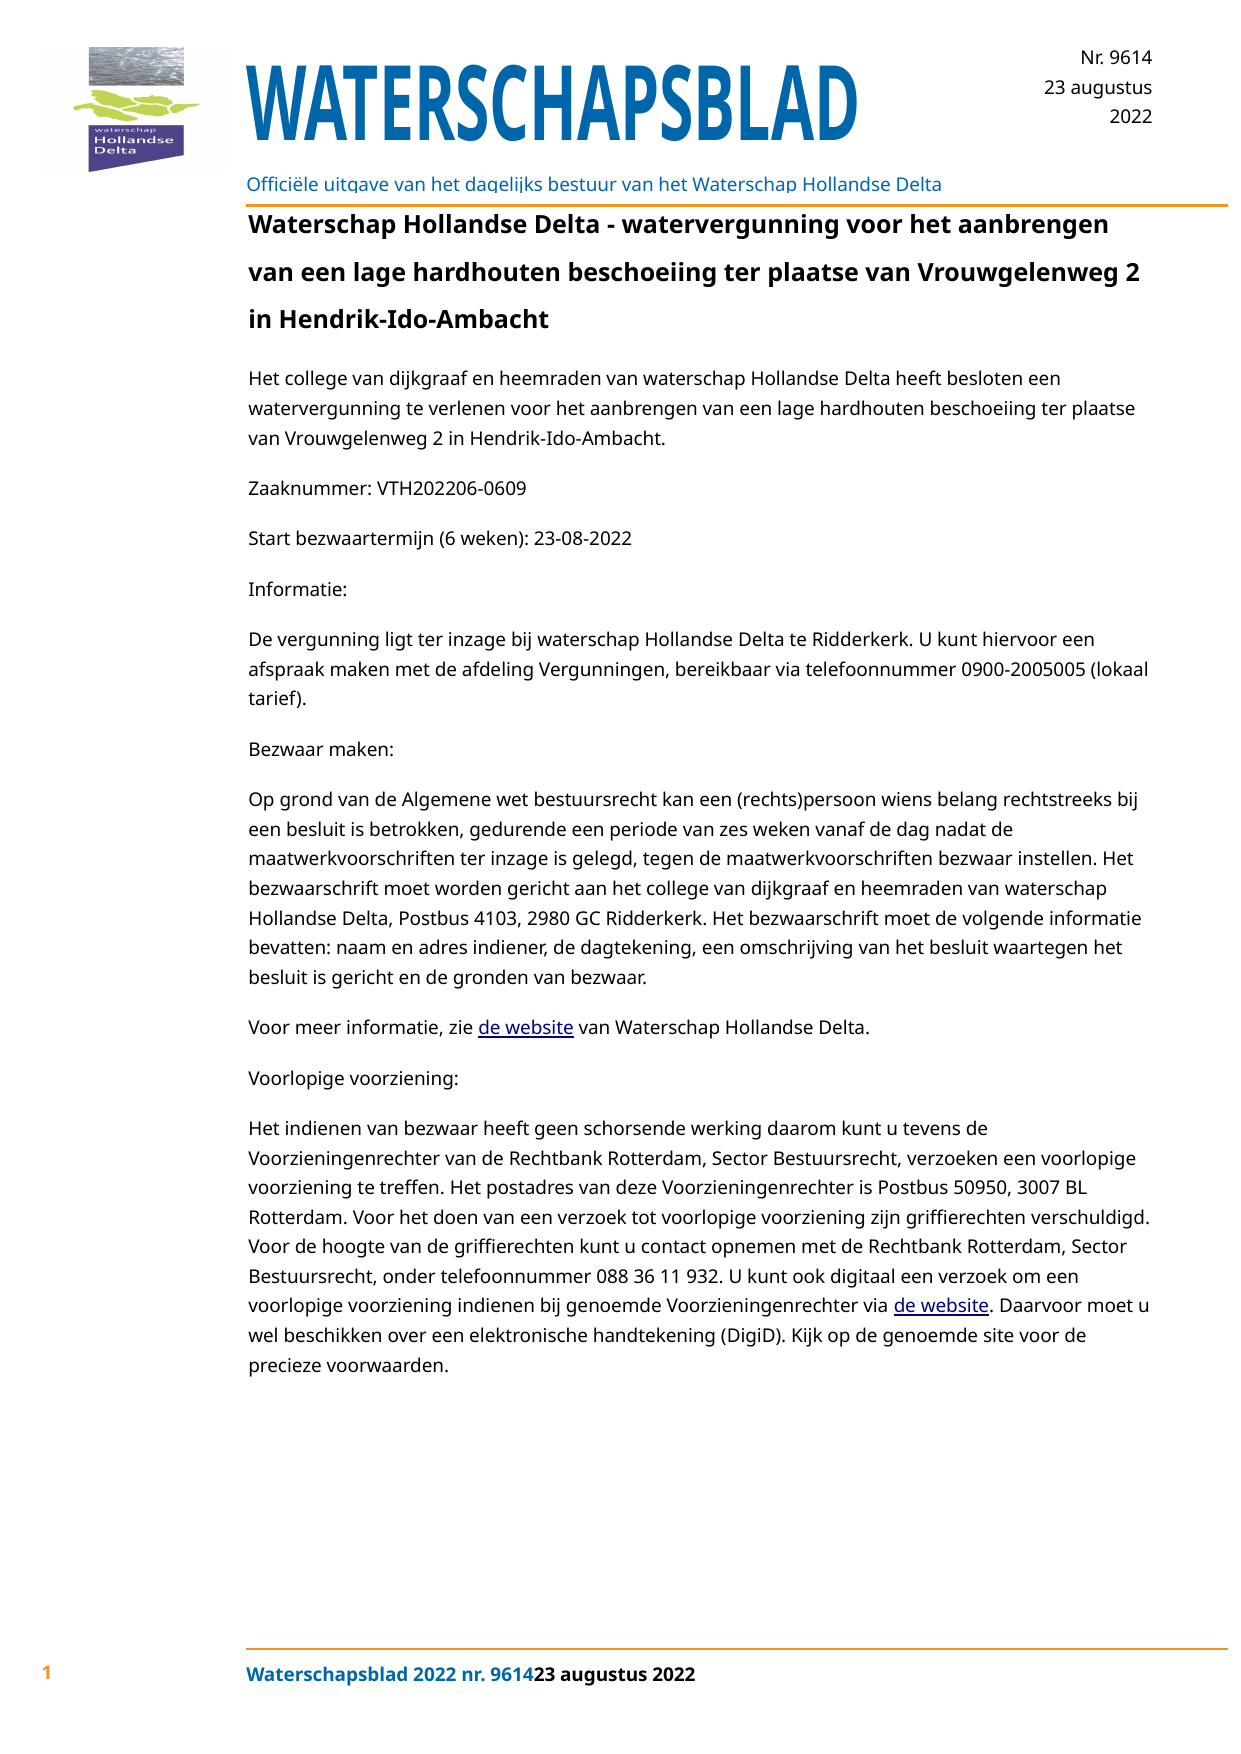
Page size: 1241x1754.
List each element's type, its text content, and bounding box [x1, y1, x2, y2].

text De vergunning ligt ter inzage bij waterschap Hollandse Delta te Ridderkerk. U kunt hiervoor een afspraak maken met de afdeling Vergunningen, bereikbaar via telefoonnummer 0900-2005005 (lokaal tarief). [248, 626, 1152, 711]
text Start bezwaartermijn (6 weken): 23-08-2022 [248, 526, 1152, 551]
text Bezwaar maken: [248, 736, 1152, 762]
text Waterschap Hollandse Delta - watervergunning voor het aanbrengen van een lage hardhouten beschoeiing ter plaatse van Vrouwgelenweg 2 in Hendrik-Ido-Ambacht [248, 207, 1152, 336]
text Het college van dijkgraaf en heemraden van waterschap Hollandse Delta heeft besloten een watervergunning te verlenen voor het aanbrengen van een lage hardhouten beschoeiing ter plaatse van Vrouwgelenweg 2 in Hendrik-Ido-Ambacht. [248, 366, 1152, 450]
text Voor meer informatie, zie de website van Waterschap Hollandse Delta. [248, 1014, 1152, 1040]
text Het indienen van bezwaar heeft geen schorsende werking daarom kunt u tevens de Voorzieningenrechter van de Rechtbank Rotterdam, Sector Bestuursrecht, verzoeken een voorlopige voorziening te treffen. Het postadres van deze Voorzieningenrechter is Postbus 50950, 3007 BL Rotterdam. Voor het doen van een verzoek tot voorlopige voorziening zijn griffierechten verschuldigd. Voor de hoogte van de griffierechten kunt u contact opnemen met de Rechtbank Rotterdam, Sector Bestuursrecht, onder telefoonnummer 088 36 11 932. U kunt ook digitaal een verzoek om een voorlopige voorziening indienen bij genoemde Voorzieningenrechter via de website. Daarvoor moet u wel beschikken over een elektronische handtekening (DigiD). Kijk op de genoemde site voor de precieze voorwaarden. [248, 1115, 1152, 1377]
text Zaaknummer: VTH202206-0609 [248, 475, 1152, 501]
text Informatie: [248, 576, 1152, 602]
text Op grond van de Algemene wet bestuursrecht kan een (rechts)persoon wiens belang rechtstreeks bij een besluit is betrokken, gedurende een periode van zes weken vanaf de dag nadat de maatwerkvoorschriften ter inzage is gelegd, tegen de maatwerkvoorschriften bezwaar instellen. Het bezwaarschrift moet worden gericht aan het college van dijkgraaf en heemraden van waterschap Hollandse Delta, Postbus 4103, 2980 GC Ridderkerk. Het bezwaarschrift moet de volgende informatie bevatten: naam en adres indiener, de dagtekening, een omschrijving van het besluit waartegen het besluit is gericht en de gronden van bezwaar. [248, 786, 1152, 989]
text Voorlopige voorziening: [248, 1065, 1152, 1090]
picture [41, 47, 231, 172]
